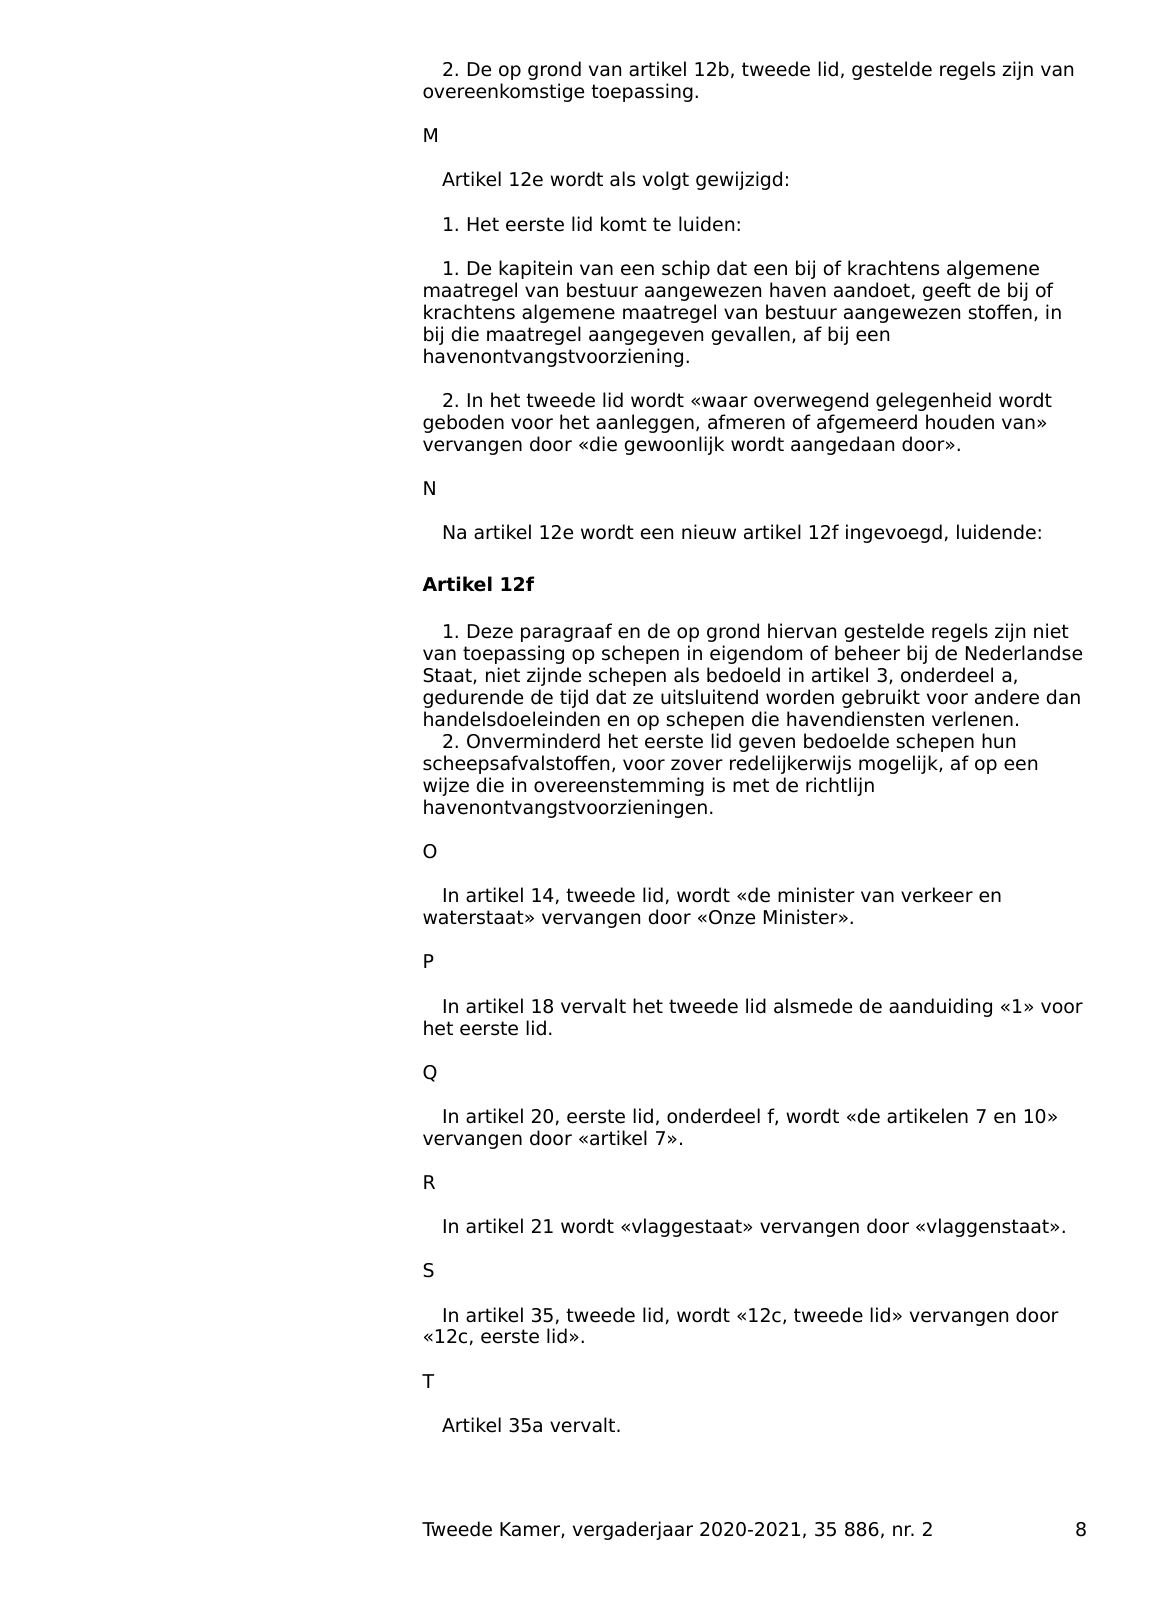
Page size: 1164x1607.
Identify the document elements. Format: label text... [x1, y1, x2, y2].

text 2. In het tweede lid wordt «waar overwegend gelegenheid wordt geboden voor het aanleggen, afmeren of afgemeerd houden van» vervangen door «die gewoonlijk wordt aangedaan door». [422, 390, 1087, 456]
text In artikel 21 wordt «vlaggestaat» vervangen door «vlaggenstaat». [422, 1216, 1087, 1238]
text In artikel 35, tweede lid, wordt «12c, tweede lid» vervangen door «12c, eerste lid». [422, 1304, 1087, 1348]
text 1. Deze paragraaf en de op grond hiervan gestelde regels zijn niet van toepassing op schepen in eigendom of beheer bij de Nederlandse Staat, niet zijnde schepen als bedoeld in artikel 3, onderdeel a, gedurende de tijd dat ze uitsluitend worden gebruikt voor andere dan handelsdoeleinden en op schepen die havendiensten verlenen. [422, 621, 1087, 731]
text P [422, 951, 1087, 973]
text 1. De kapitein van een schip dat een bij of krachtens algemene maatregel van bestuur aangewezen haven aandoet, geeft de bij of krachtens algemene maatregel van bestuur aangewezen stoffen, in bij die maatregel aangegeven gevallen, af bij een havenontvangstvoorziening. [422, 258, 1087, 368]
text M [422, 125, 1087, 147]
subtitle Artikel 12f [422, 574, 1087, 596]
text S [422, 1260, 1087, 1282]
text R [422, 1172, 1087, 1194]
text In artikel 20, eerste lid, onderdeel f, wordt «de artikelen 7 en 10» vervangen door «artikel 7». [422, 1106, 1087, 1150]
text Q [422, 1062, 1087, 1084]
text 2. Onverminderd het eerste lid geven bedoelde schepen hun scheepsafvalstoffen, voor zover redelijkerwijs mogelijk, af op een wijze die in overeenstemming is met de richtlijn havenontvangstvoorzieningen. [422, 731, 1087, 819]
text O [422, 841, 1087, 863]
text In artikel 14, tweede lid, wordt «de minister van verkeer en waterstaat» vervangen door «Onze Minister». [422, 885, 1087, 929]
text Artikel 12e wordt als volgt gewijzigd: [422, 169, 1087, 191]
text Na artikel 12e wordt een nieuw artikel 12f ingevoegd, luidende: [422, 522, 1087, 544]
text In artikel 18 vervalt het tweede lid alsmede de aanduiding «1» voor het eerste lid. [422, 996, 1087, 1039]
text T [422, 1371, 1087, 1393]
text Artikel 35a vervalt. [422, 1415, 1087, 1437]
text 1. Het eerste lid komt te luiden: [422, 213, 1087, 236]
text N [422, 478, 1087, 500]
text 2. De op grond van artikel 12b, tweede lid, gestelde regels zijn van overeenkomstige toepassing. [422, 59, 1087, 103]
